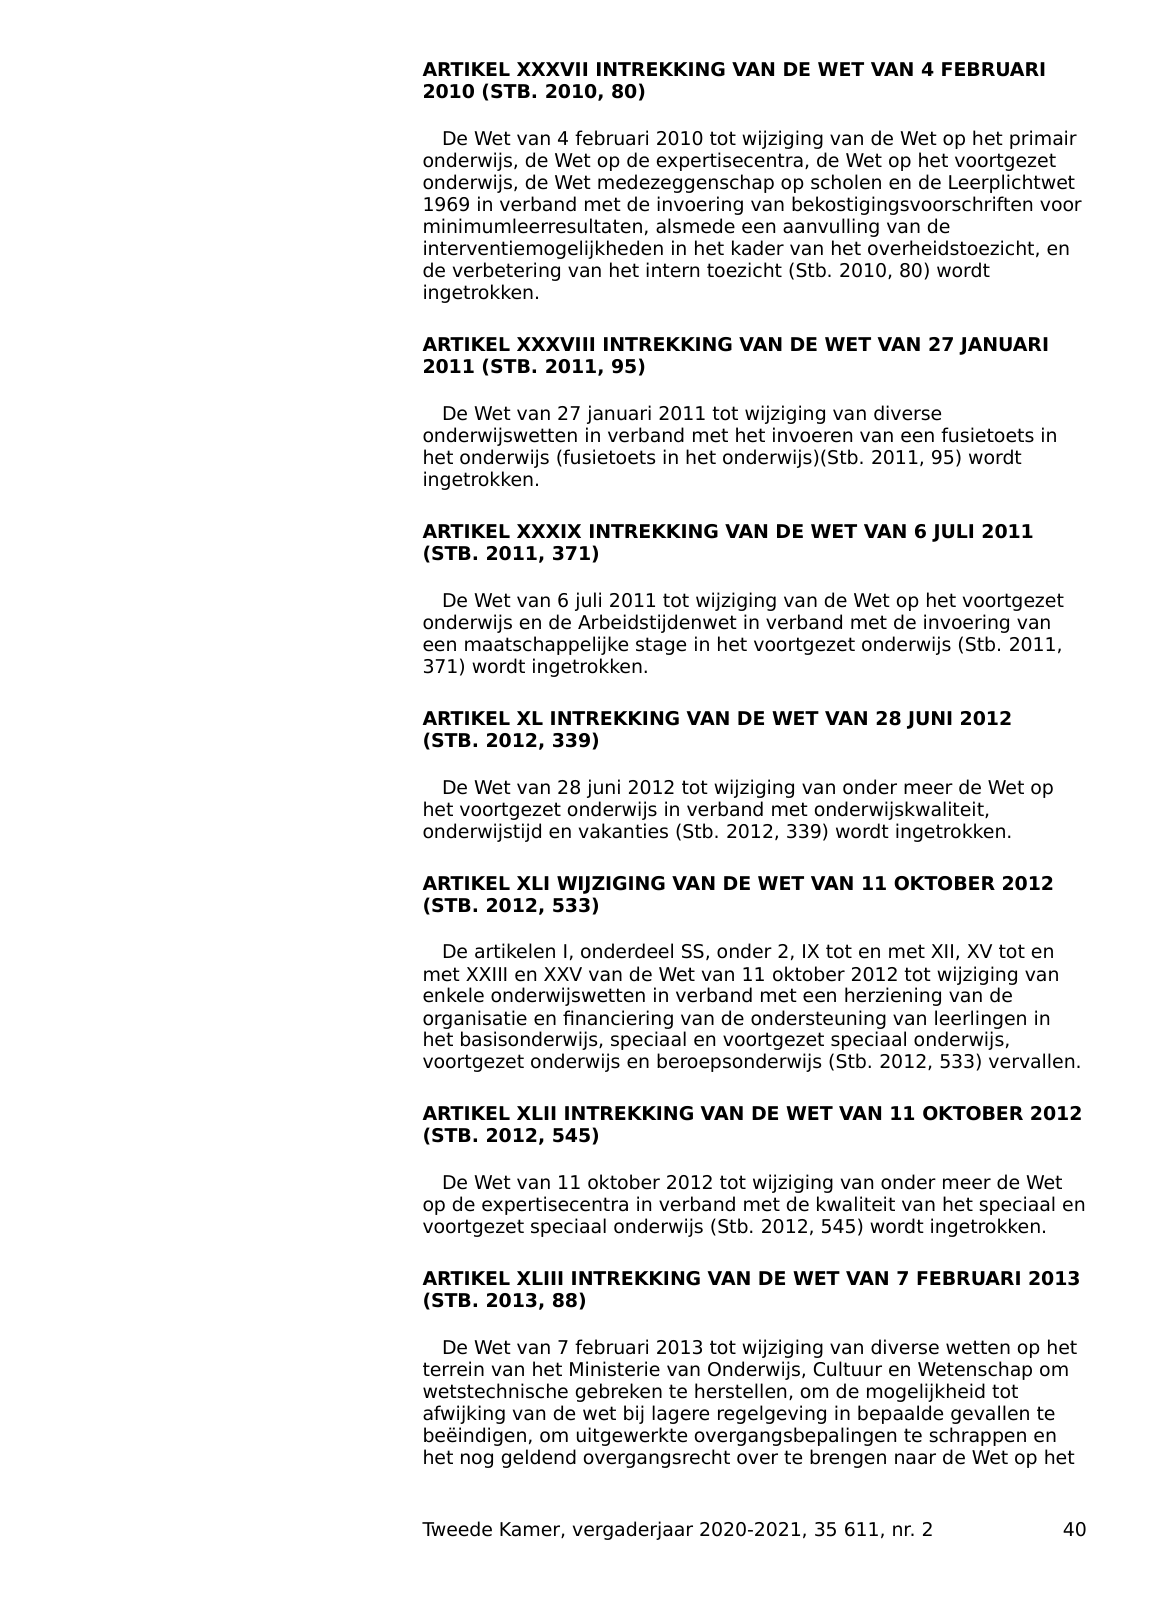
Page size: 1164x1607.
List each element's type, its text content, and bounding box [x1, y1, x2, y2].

text De Wet van 27 januari 2011 tot wijziging van diverse onderwijswetten in verband met het invoeren van een fusietoets in het onderwijs (fusietoets in het onderwijs)(Stb. 2011, 95) wordt ingetrokken. [422, 403, 1087, 491]
text De Wet van 6 juli 2011 tot wijziging van de Wet op het voortgezet onderwijs en de Arbeidstijdenwet in verband met de invoering van een maatschappelijke stage in het voortgezet onderwijs (Stb. 2011, 371) wordt ingetrokken. [422, 590, 1087, 678]
text De Wet van 11 oktober 2012 tot wijziging van onder meer de Wet op de expertisecentra in verband met de kwaliteit van het speciaal en voortgezet speciaal onderwijs (Stb. 2012, 545) wordt ingetrokken. [422, 1172, 1087, 1238]
text De Wet van 7 februari 2013 tot wijziging van diverse wetten op het terrein van het Ministerie van Onderwijs, Cultuur en Wetenschap om wetstechnische gebreken te herstellen, om de mogelijkheid tot afwijking van de wet bij lagere regelgeving in bepaalde gevallen te beëindigen, om uitgewerkte overgangsbepalingen te schrappen en het nog geldend overgangsrecht over te brengen naar de Wet op het [422, 1337, 1087, 1469]
subtitle ARTIKEL XXXVII INTREKKING VAN DE WET VAN 4 FEBRUARI 2010 (STB. 2010, 80) [422, 59, 1087, 103]
subtitle ARTIKEL XXXVIII INTREKKING VAN DE WET VAN 27 JANUARI 2011 (STB. 2011, 95) [422, 334, 1087, 378]
text De artikelen I, onderdeel SS, onder 2, IX tot en met XII, XV tot en met XXIII en XXV van de Wet van 11 oktober 2012 tot wijziging van enkele onderwijswetten in verband met een herziening van de organisatie en financiering van de ondersteuning van leerlingen in het basisonderwijs, speciaal en voortgezet speciaal onderwijs, voortgezet onderwijs en beroepsonderwijs (Stb. 2012, 533) vervallen. [422, 941, 1087, 1073]
subtitle ARTIKEL XLII INTREKKING VAN DE WET VAN 11 OKTOBER 2012 (STB. 2012, 545) [422, 1103, 1087, 1147]
subtitle ARTIKEL XLIII INTREKKING VAN DE WET VAN 7 FEBRUARI 2013 (STB. 2013, 88) [422, 1268, 1087, 1312]
subtitle ARTIKEL XXXIX INTREKKING VAN DE WET VAN 6 JULI 2011 (STB. 2011, 371) [422, 521, 1087, 565]
text De Wet van 28 juni 2012 tot wijziging van onder meer de Wet op het voortgezet onderwijs in verband met onderwijskwaliteit, onderwijstijd en vakanties (Stb. 2012, 339) wordt ingetrokken. [422, 777, 1087, 842]
subtitle ARTIKEL XLI WIJZIGING VAN DE WET VAN 11 OKTOBER 2012 (STB. 2012, 533) [422, 872, 1087, 916]
subtitle ARTIKEL XL INTREKKING VAN DE WET VAN 28 JUNI 2012 (STB. 2012, 339) [422, 708, 1087, 752]
text De Wet van 4 februari 2010 tot wijziging van de Wet op het primair onderwijs, de Wet op de expertisecentra, de Wet op het voortgezet onderwijs, de Wet medezeggenschap op scholen en de Leerplichtwet 1969 in verband met de invoering van bekostigingsvoorschriften voor minimumleerresultaten, alsmede een aanvulling van de interventiemogelijkheden in het kader van het overheidstoezicht, en de verbetering van het intern toezicht (Stb. 2010, 80) wordt ingetrokken. [422, 128, 1087, 304]
